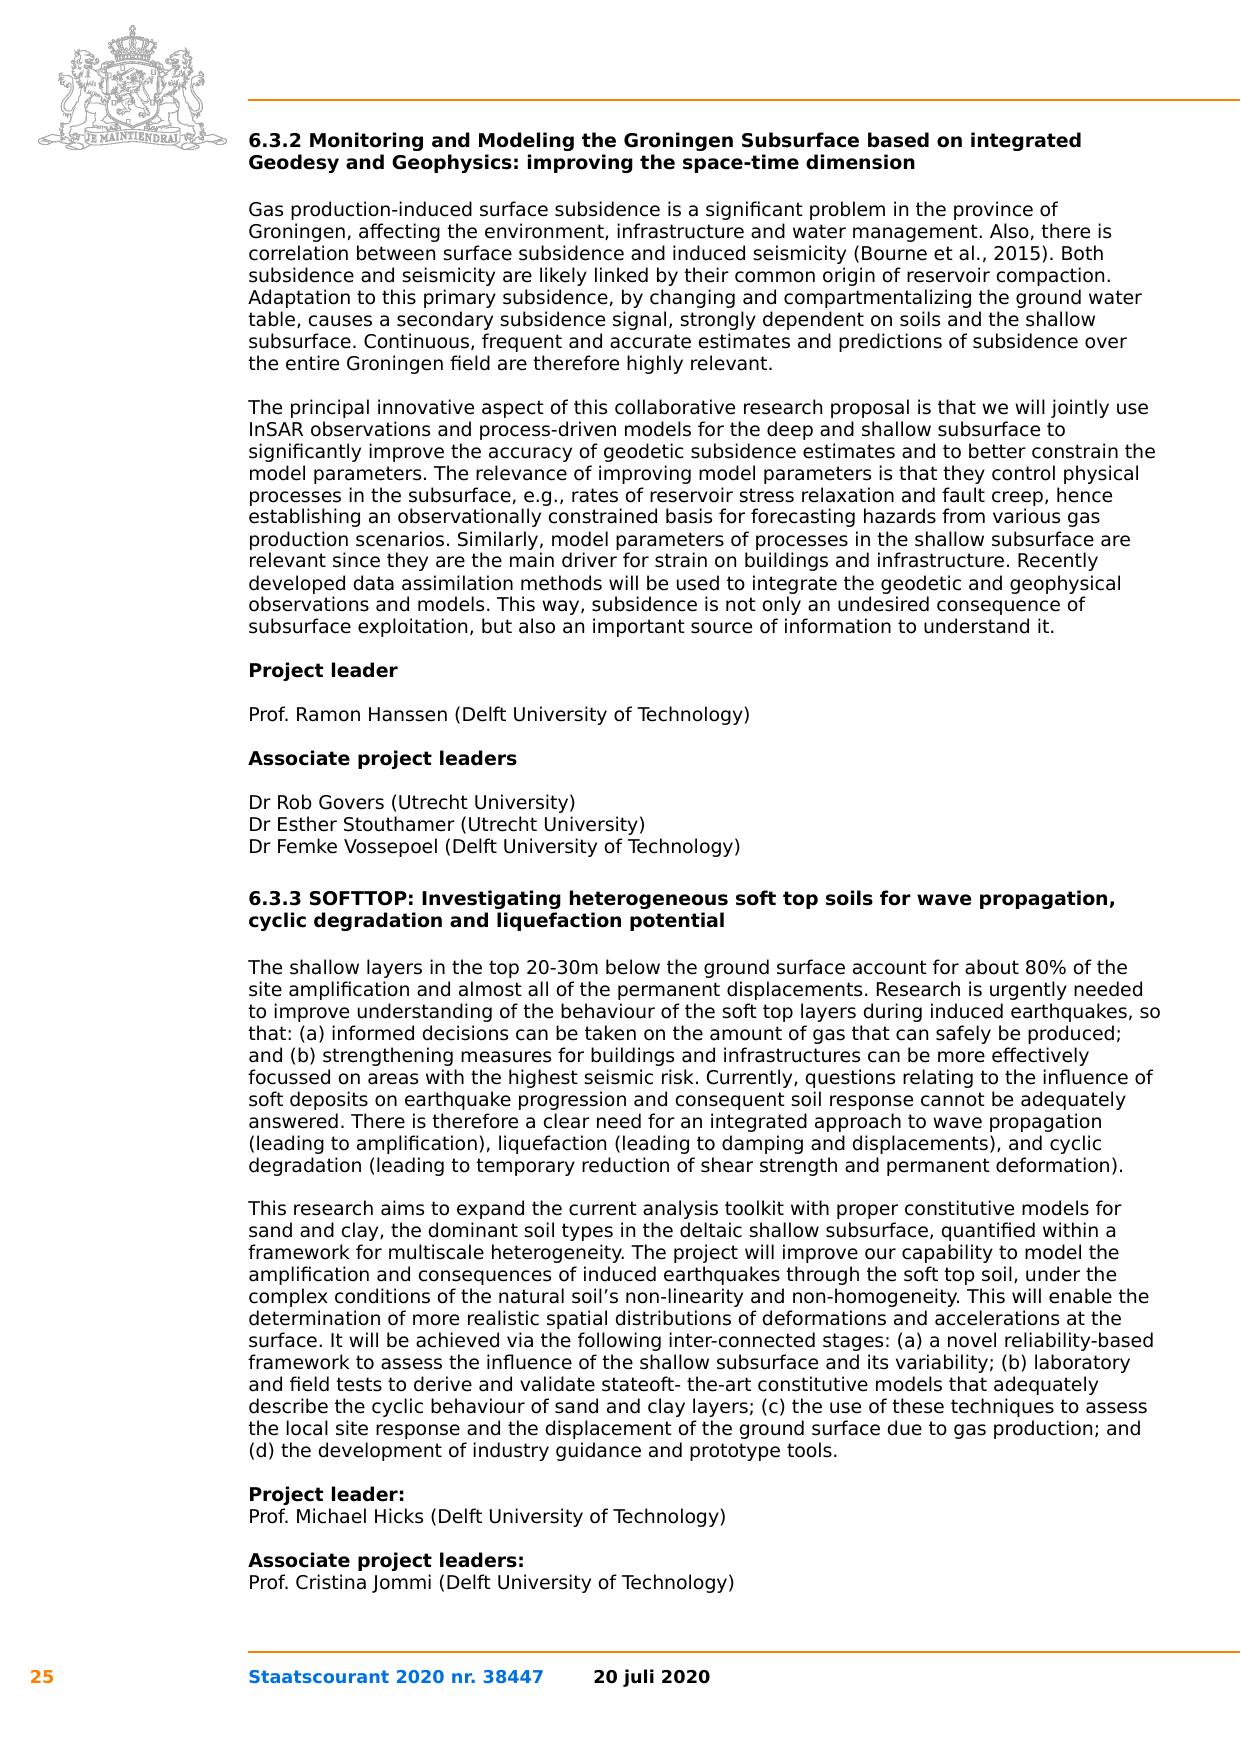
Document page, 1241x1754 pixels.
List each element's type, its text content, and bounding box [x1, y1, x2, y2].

text The shallow layers in the top 20-30m below the ground surface account for about 80% of the site amplification and almost all of the permanent displacements. Research is urgently needed to improve understanding of the behaviour of the soft top layers during induced earthquakes, so that: (a) informed decisions can be taken on the amount of gas that can safely be produced; and (b) strengthening measures for buildings and infrastructures can be more effectively focussed on areas with the highest seismic risk. Currently, questions relating to the influence of soft deposits on earthquake progression and consequent soil response cannot be adequately answered. There is therefore a clear need for an integrated approach to wave propagation (leading to amplification), liquefaction (leading to damping and displacements), and cyclic degradation (leading to temporary reduction of shear strength and permanent deformation). [248, 957, 1163, 1176]
text Prof. Ramon Hanssen (Delft University of Technology) [248, 704, 1163, 726]
subtitle Project leader [248, 660, 1163, 682]
text Prof. Michael Hicks (Delft University of Technology) [248, 1506, 1163, 1528]
text The principal innovative aspect of this collaborative research proposal is that we will jointly use InSAR observations and process-driven models for the deep and shallow subsurface to significantly improve the accuracy of geodetic subsidence estimates and to better constrain the model parameters. The relevance of improving model parameters is that they control physical processes in the subsurface, e.g., rates of reservoir stress relaxation and fault creep, hence establishing an observationally constrained basis for forecasting hazards from various gas production scenarios. Similarly, model parameters of processes in the shallow subsurface are relevant since they are the main driver for strain on buildings and infrastructure. Recently developed data assimilation methods will be used to integrate the geodetic and geophysical observations and models. This way, subsidence is not only an undesired consequence of subsurface exploitation, but also an important source of information to understand it. [248, 397, 1163, 638]
subtitle Associate project leaders [248, 748, 1163, 770]
text Associate project leaders: [248, 1550, 1163, 1572]
subtitle 6.3.3 SOFTTOP: Investigating heterogeneous soft top soils for wave propagation, cyclic degradation and liquefaction potential [248, 888, 1163, 932]
text Gas production-induced surface subsidence is a significant problem in the province of Groningen, affecting the environment, infrastructure and water management. Also, there is correlation between surface subsidence and induced seismicity (Bourne et al., 2015). Both subsidence and seismicity are likely linked by their common origin of reservoir compaction. Adaptation to this primary subsidence, by changing and compartmentalizing the ground water table, causes a secondary subsidence signal, strongly dependent on soils and the shallow subsurface. Continuous, frequent and accurate estimates and predictions of subsidence over the entire Groningen field are therefore highly relevant. [248, 199, 1163, 375]
text This research aims to expand the current analysis toolkit with proper constitutive models for sand and clay, the dominant soil types in the deltaic shallow subsurface, quantified within a framework for multiscale heterogeneity. The project will improve our capability to model the amplification and consequences of induced earthquakes through the soft top soil, under the complex conditions of the natural soil’s non-linearity and non-homogeneity. This will enable the determination of more realistic spatial distributions of deformations and accelerations at the surface. It will be achieved via the following inter-connected stages: (a) a novel reliability-based framework to assess the influence of the shallow subsurface and its variability; (b) laboratory and field tests to derive and validate stateoft- the-art constitutive models that adequately describe the cyclic behaviour of sand and clay layers; (c) the use of these techniques to assess the local site response and the displacement of the ground surface due to gas production; and (d) the development of industry guidance and prototype tools. [248, 1198, 1163, 1462]
picture [38, 25, 227, 150]
text Dr Femke Vossepoel (Delft University of Technology) [248, 836, 1163, 858]
subtitle 6.3.2 Monitoring and Modeling the Groningen Subsurface based on integrated Geodesy and Geophysics: improving the space-time dimension [248, 130, 1163, 174]
text Project leader: [248, 1484, 1163, 1506]
text Dr Esther Stouthamer (Utrecht University) [248, 814, 1163, 836]
text Dr Rob Govers (Utrecht University) [248, 792, 1163, 814]
text Prof. Cristina Jommi (Delft University of Technology) [248, 1572, 1163, 1594]
